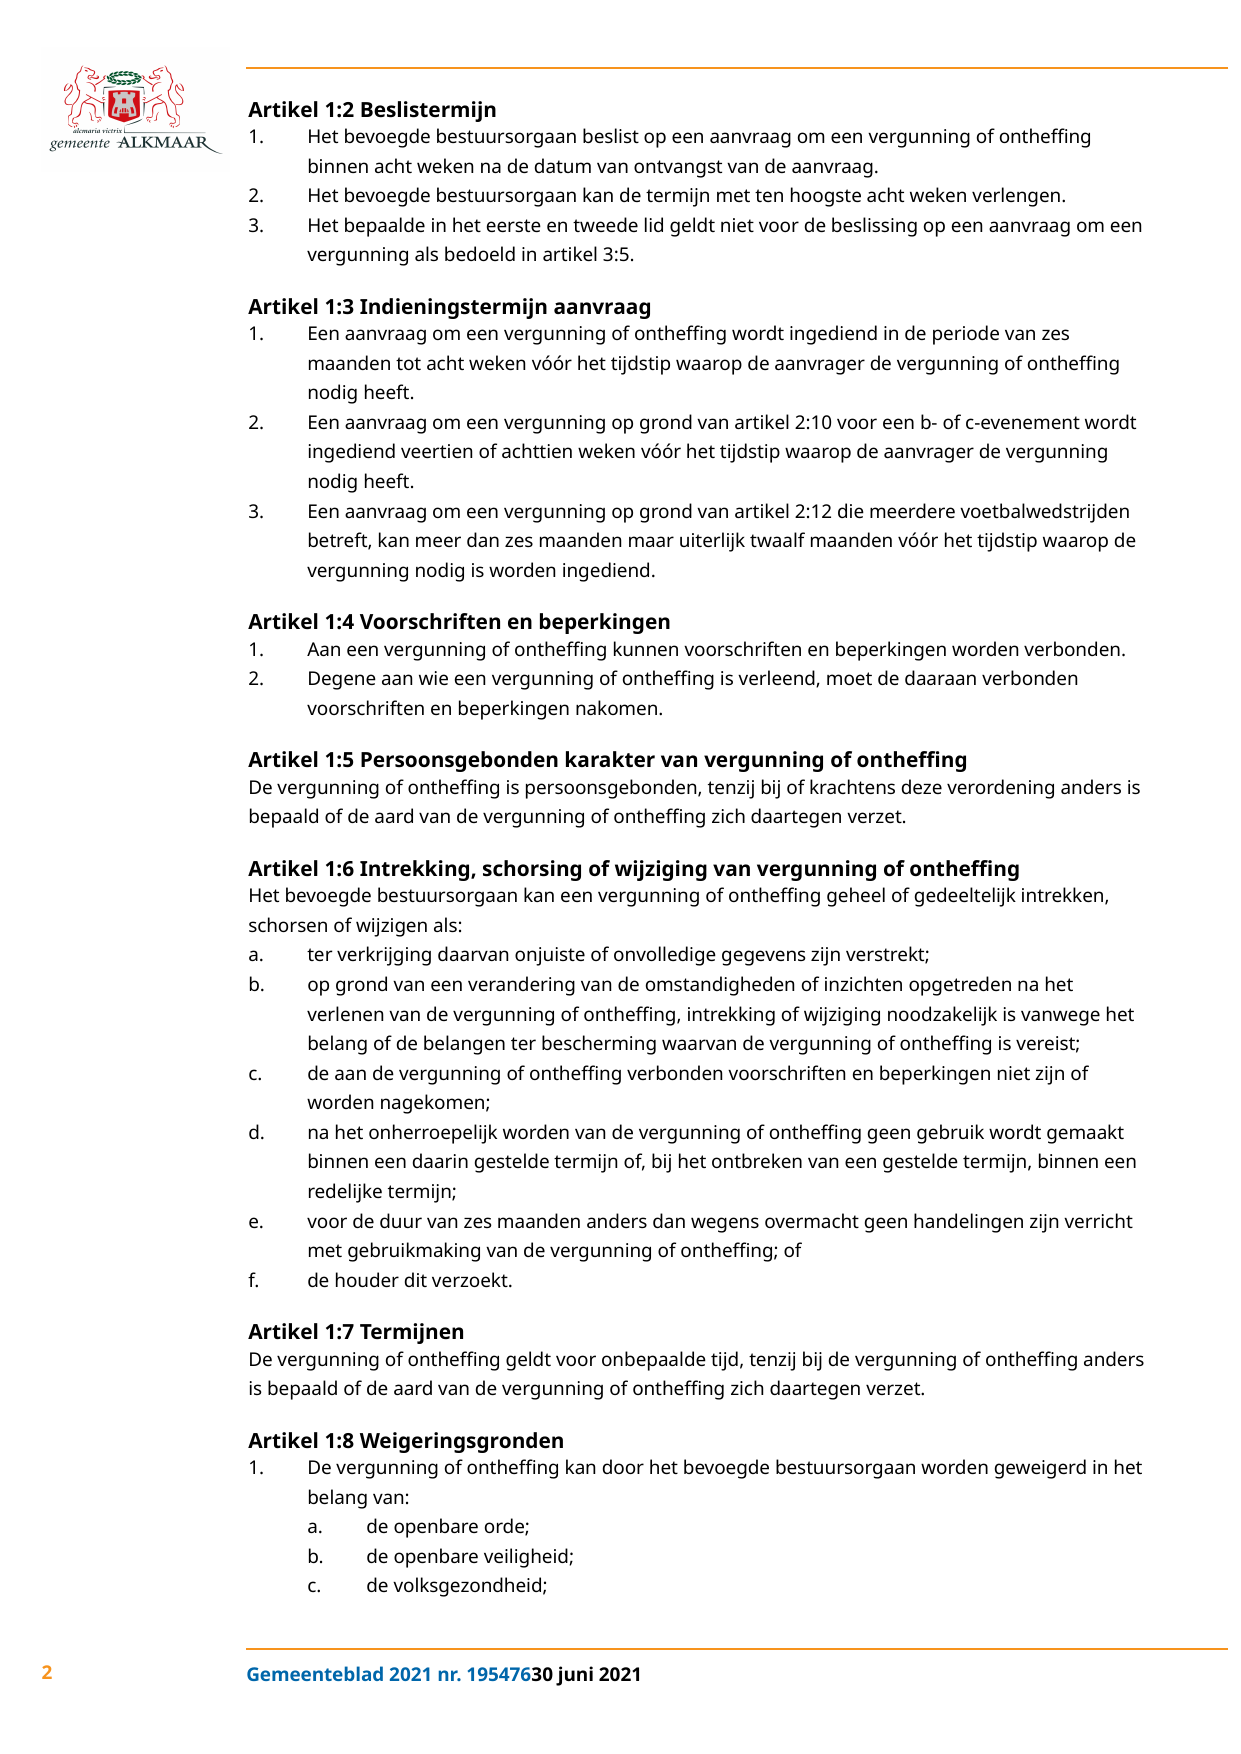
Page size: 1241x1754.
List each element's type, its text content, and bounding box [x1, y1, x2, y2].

list de openbare orde; [307, 1513, 1152, 1539]
list Een aanvraag om een vergunning of ontheffing wordt ingediend in de periode van zes maanden tot acht weken vóór het tijdstip waarop de aanvrager de vergunning of ontheffing nodig heeft. [248, 320, 1152, 405]
text Artikel 1:3 Indieningstermijn aanvraag [248, 292, 1152, 320]
text De vergunning of ontheffing geldt voor onbepaalde tijd, tenzij bij de vergunning of ontheffing anders is bepaald of de aard van de vergunning of ontheffing zich daartegen verzet. [248, 1346, 1152, 1401]
list de aan de vergunning of ontheffing verbonden voorschriften en beperkingen niet zijn of worden nagekomen; [248, 1060, 1152, 1115]
list Een aanvraag om een vergunning op grond van artikel 2:12 die meerdere voetbalwedstrijden betreft, kan meer dan zes maanden maar uiterlijk twaalf maanden vóór het tijdstip waarop de vergunning nodig is worden ingediend. [248, 498, 1152, 583]
list voor de duur van zes maanden anders dan wegens overmacht geen handelingen zijn verricht met gebruikmaking van de vergunning of ontheffing; of [248, 1208, 1152, 1263]
picture [41, 47, 231, 172]
list na het onherroepelijk worden van de vergunning of ontheffing geen gebruik wordt gemaakt binnen een daarin gestelde termijn of, bij het ontbreken van een gestelde termijn, binnen een redelijke termijn; [248, 1119, 1152, 1204]
list de openbare veiligheid; [307, 1543, 1152, 1569]
text Artikel 1:6 Intrekking, schorsing of wijziging van vergunning of ontheffing [248, 854, 1152, 882]
list de volksgezondheid; [307, 1573, 1152, 1598]
list Het bevoegde bestuursorgaan beslist op een aanvraag om een vergunning of ontheffing binnen acht weken na de datum van ontvangst van de aanvraag. [248, 123, 1152, 178]
list Aan een vergunning of ontheffing kunnen voorschriften en beperkingen worden verbonden. [248, 636, 1152, 662]
list op grond van een verandering van de omstandigheden of inzichten opgetreden na het verlenen van de vergunning of ontheffing, intrekking of wijziging noodzakelijk is vanwege het belang of de belangen ter bescherming waarvan de vergunning of ontheffing is vereist; [248, 971, 1152, 1056]
text Artikel 1:5 Persoonsgebonden karakter van vergunning of ontheffing [248, 746, 1152, 774]
text Artikel 1:4 Voorschriften en beperkingen [248, 607, 1152, 636]
list Een aanvraag om een vergunning op grond van artikel 2:10 voor een b- of c-evenement wordt ingediend veertien of achttien weken vóór het tijdstip waarop de aanvrager de vergunning nodig heeft. [248, 409, 1152, 494]
list Het bevoegde bestuursorgaan kan de termijn met ten hoogste acht weken verlengen. [248, 182, 1152, 208]
list De vergunning of ontheffing kan door het bevoegde bestuursorgaan worden geweigerd in het belang van: [248, 1454, 1152, 1509]
list Het bepaalde in het eerste en tweede lid geldt niet voor de beslissing op een aanvraag om een vergunning als bedoeld in artikel 3:5. [248, 212, 1152, 267]
list de houder dit verzoekt. [248, 1267, 1152, 1293]
text Artikel 1:7 Termijnen [248, 1317, 1152, 1346]
list ter verkrijging daarvan onjuiste of onvolledige gegevens zijn verstrekt; [248, 942, 1152, 967]
text Artikel 1:2 Beslistermijn [248, 95, 1152, 123]
text De vergunning of ontheffing is persoonsgebonden, tenzij bij of krachtens deze verordening anders is bepaald of de aard van de vergunning of ontheffing zich daartegen verzet. [248, 774, 1152, 829]
list Degene aan wie een vergunning of ontheffing is verleend, moet de daaraan verbonden voorschriften en beperkingen nakomen. [248, 666, 1152, 721]
text Het bevoegde bestuursorgaan kan een vergunning of ontheffing geheel of gedeeltelijk intrekken, schorsen of wijzigen als: [248, 882, 1152, 938]
text Artikel 1:8 Weigeringsgronden [248, 1426, 1152, 1454]
